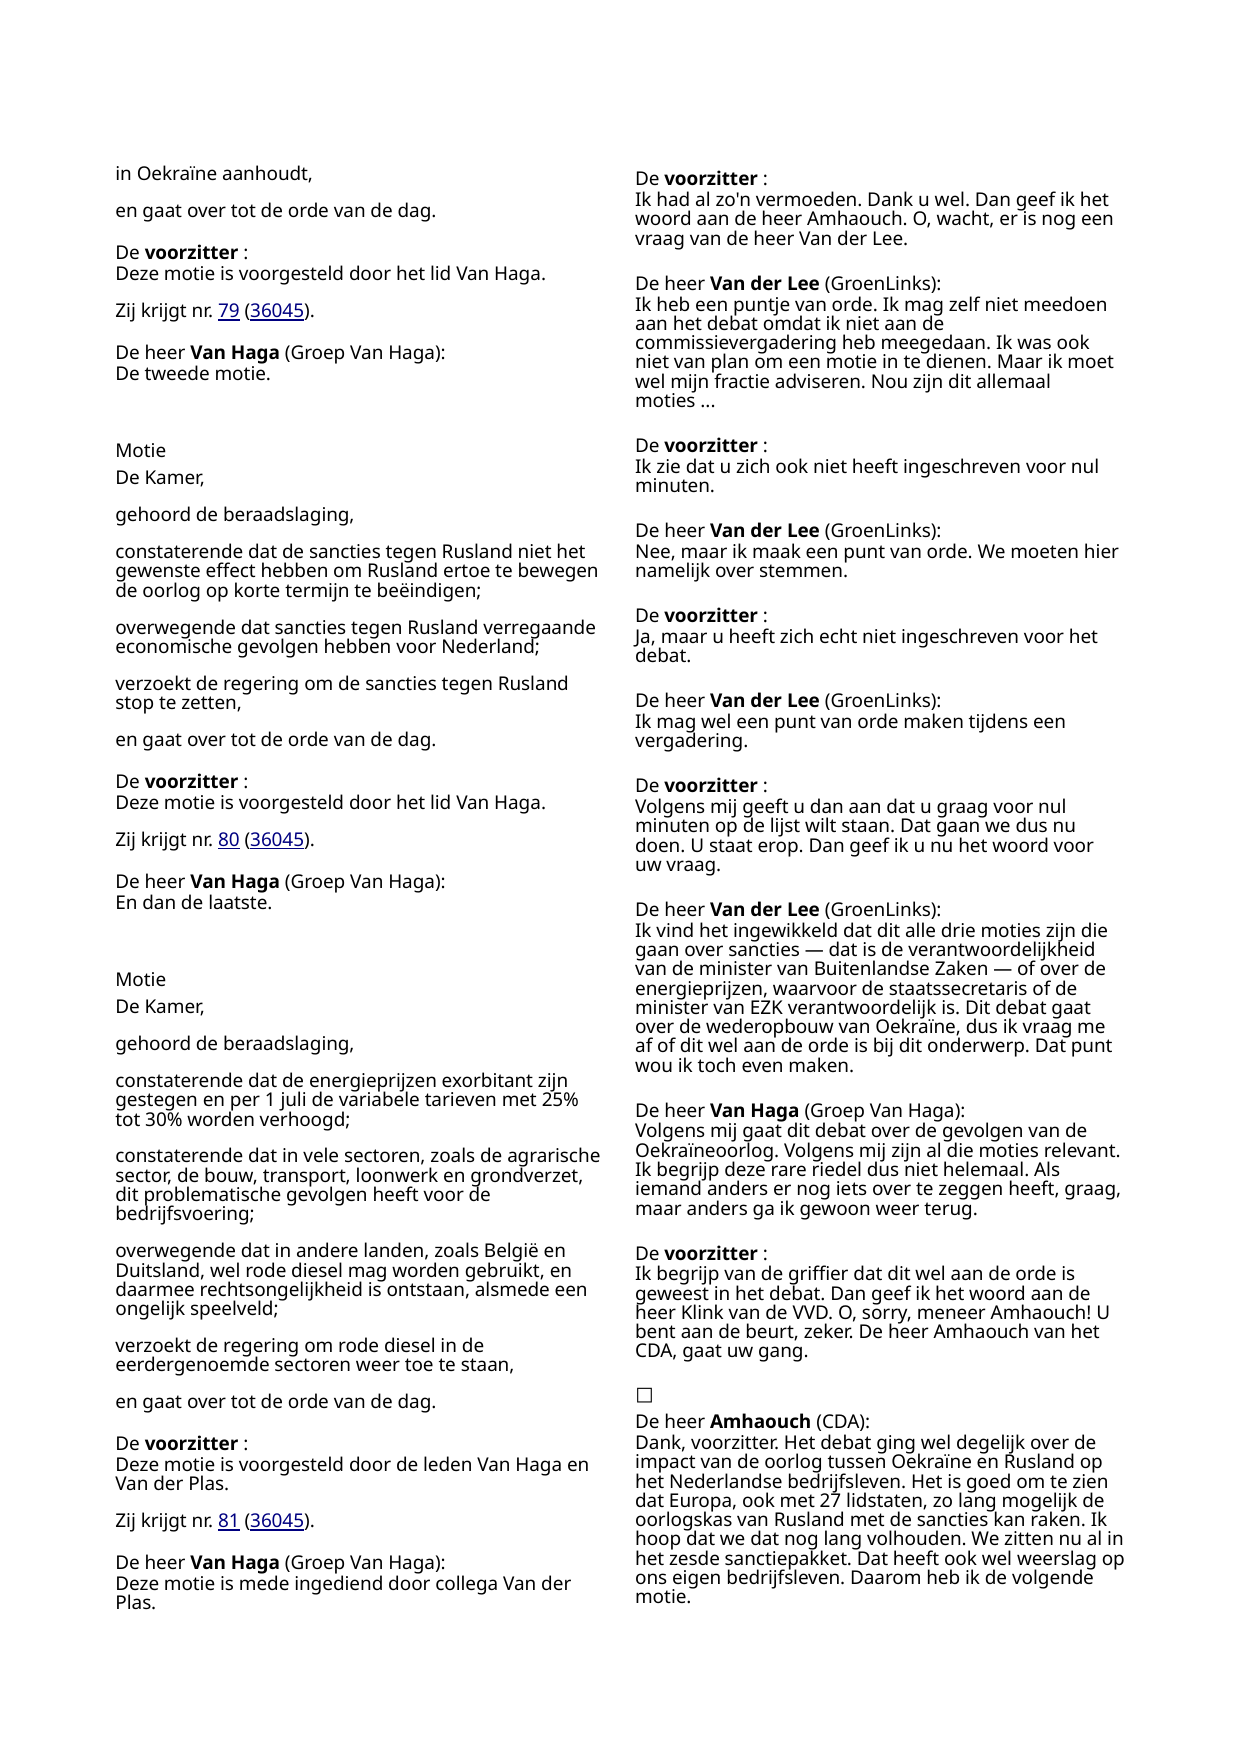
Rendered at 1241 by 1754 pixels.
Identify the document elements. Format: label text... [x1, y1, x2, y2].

text Dank, voorzitter. Het debat ging wel degelijk over de impact van de oorlog tussen Oekraïne en Rusland op het Nederlandse bedrijfsleven. Het is goed om te zien dat Europa, ook met 27 lidstaten, zo lang mogelijk de oorlogskas van Rusland met de sancties kan raken. Ik hoop dat we dat nog lang volhouden. We zitten nu al in het zesde sanctiepakket. Dat heeft ook wel weerslag op ons eigen bedrijfsleven. Daarom heb ik de volgende motie. [635, 1434, 1125, 1607]
text De heer Van Haga (Groep Van Haga): [635, 1097, 1125, 1122]
text gehoord de beraadslaging, [115, 506, 605, 525]
text Volgens mij gaat dit debat over de gevolgen van de Oekraïneoorlog. Volgens mij zijn al die moties relevant. Ik begrijp deze rare riedel dus niet helemaal. Als iemand anders er nog iets over te zeggen heeft, graag, maar anders ga ik gewoon weer terug. [635, 1122, 1125, 1219]
text Ik vind het ingewikkeld dat dit alle drie moties zijn die gaan over sancties — dat is de verantwoordelijkheid van de minister van Buitenlandse Zaken — of over de energieprijzen, waarvoor de staatssecretaris of de minister van EZK verantwoordelijk is. Dit debat gaat over de wederopbouw van Oekraïne, dus ik vraag me af of dit wel aan de orde is bij dit onderwerp. Dat punt wou ik toch even maken. [635, 922, 1125, 1076]
text De heer Van der Lee (GroenLinks): [635, 270, 1125, 296]
text De voorzitter : [635, 772, 1125, 798]
text De voorzitter : [635, 602, 1125, 628]
text Deze motie is voorgesteld door het lid Van Haga. [115, 794, 605, 813]
text en gaat over tot de orde van de dag. [115, 202, 605, 222]
text De voorzitter : [635, 1240, 1125, 1265]
text De voorzitter : [115, 239, 605, 265]
text gehoord de beraadslaging, [115, 1035, 605, 1054]
text Deze motie is voorgesteld door de leden Van Haga en Van der Plas. [115, 1456, 605, 1494]
text Volgens mij geeft u dan aan dat u graag voor nul minuten op de lijst wilt staan. Dat gaan we dus nu doen. U staat erop. Dan geef ik u nu het woord voor uw vraag. [635, 798, 1125, 875]
text Motie [115, 966, 605, 992]
text constaterende dat de energieprijzen exorbitant zijn gestegen en per 1 juli de variabele tarieven met 25% tot 30% worden verhoogd; [115, 1072, 605, 1130]
text De Kamer, [115, 469, 605, 488]
text verzoekt de regering om de sancties tegen Rusland stop te zetten, [115, 675, 605, 713]
text overwegende dat sancties tegen Rusland verregaande economische gevolgen hebben voor Nederland; [115, 619, 605, 657]
text De heer Van der Lee (GroenLinks): [635, 517, 1125, 543]
text ⬜ [635, 1383, 1125, 1408]
text De tweede motie. [115, 365, 605, 384]
text De heer Van Haga (Groep Van Haga): [115, 339, 605, 365]
text De voorzitter : [635, 165, 1125, 191]
text Ik heb een puntje van orde. Ik mag zelf niet meedoen aan het debat omdat ik niet aan de commissievergadering heb meegedaan. Ik was ook niet van plan om een motie in te dienen. Maar ik moet wel mijn fractie adviseren. Nou zijn dit allemaal moties ... [635, 296, 1125, 411]
text Nee, maar ik maak een punt van orde. We moeten hier namelijk over stemmen. [635, 543, 1125, 581]
text Ik mag wel een punt van orde maken tijdens een vergadering. [635, 713, 1125, 752]
text Zij krijgt nr. 79 (36045). [115, 302, 605, 321]
text en gaat over tot de orde van de dag. [115, 1393, 605, 1413]
text Ik had al zo'n vermoeden. Dank u wel. Dan geef ik het woord aan de heer Amhaouch. O, wacht, er is nog een vraag van de heer Van der Lee. [635, 191, 1125, 249]
text De heer Van Haga (Groep Van Haga): [115, 868, 605, 894]
text Motie [115, 437, 605, 463]
text De heer Van der Lee (GroenLinks): [635, 687, 1125, 713]
text De heer Van der Lee (GroenLinks): [635, 896, 1125, 922]
text En dan de laatste. [115, 894, 605, 913]
text De heer Amhaouch (CDA): [635, 1408, 1125, 1434]
text De voorzitter : [635, 432, 1125, 458]
text verzoekt de regering om rode diesel in de eerdergenoemde sectoren weer toe te staan, [115, 1337, 605, 1376]
text De voorzitter : [115, 768, 605, 794]
text Deze motie is mede ingediend door collega Van der Plas. [115, 1575, 605, 1614]
text Deze motie is voorgesteld door het lid Van Haga. [115, 265, 605, 284]
text constaterende dat in vele sectoren, zoals de agrarische sector, de bouw, transport, loonwerk en grondverzet, dit problematische gevolgen heeft voor de bedrijfsvoering; [115, 1147, 605, 1224]
text Ja, maar u heeft zich echt niet ingeschreven voor het debat. [635, 628, 1125, 666]
text in Oekraïne aanhoudt, [115, 165, 605, 184]
text Ik begrijp van de griffier dat dit wel aan de orde is geweest in het debat. Dan geef ik het woord aan de heer Klink van de VVD. O, sorry, meneer Amhaouch! U bent aan de beurt, zeker. De heer Amhaouch van het CDA, gaat uw gang. [635, 1265, 1125, 1362]
text Zij krijgt nr. 80 (36045). [115, 831, 605, 850]
text De Kamer, [115, 998, 605, 1017]
text De heer Van Haga (Groep Van Haga): [115, 1549, 605, 1575]
text overwegende dat in andere landen, zoals België en Duitsland, wel rode diesel mag worden gebruikt, en daarmee rechtsongelijkheid is ontstaan, alsmede een ongelijk speelveld; [115, 1242, 605, 1319]
text De voorzitter : [115, 1430, 605, 1456]
text Zij krijgt nr. 81 (36045). [115, 1512, 605, 1532]
text Ik zie dat u zich ook niet heeft ingeschreven voor nul minuten. [635, 458, 1125, 496]
text en gaat over tot de orde van de dag. [115, 731, 605, 750]
text constaterende dat de sancties tegen Rusland niet het gewenste effect hebben om Rusland ertoe te bewegen de oorlog op korte termijn te beëindigen; [115, 543, 605, 601]
